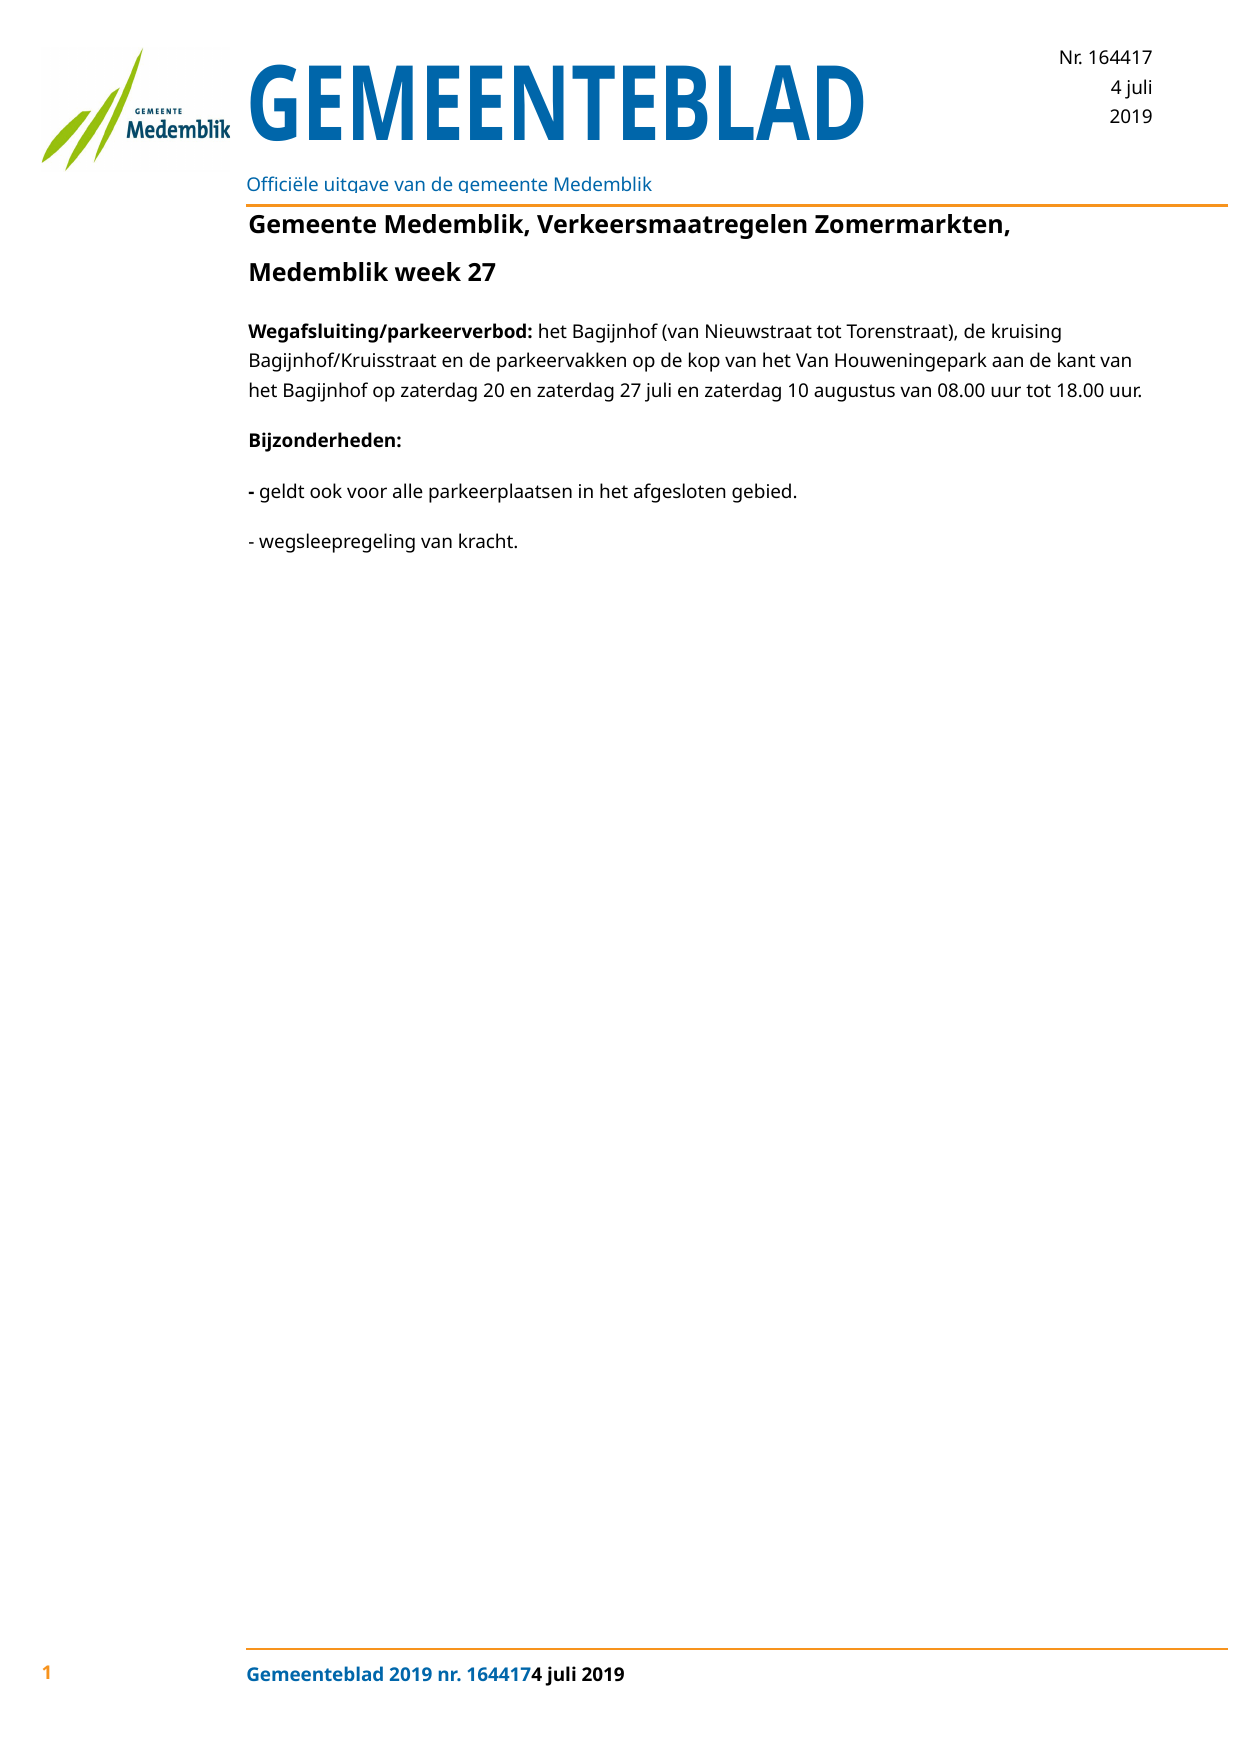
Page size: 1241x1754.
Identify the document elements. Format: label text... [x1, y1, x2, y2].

text Gemeente Medemblik, Verkeersmaatregelen Zomermarkten, Medemblik week 27 [248, 207, 1152, 288]
text Wegafsluiting/parkeerverbod: het Bagijnhof (van Nieuwstraat tot Torenstraat), de kruising Bagijnhof/Kruisstraat en de parkeervakken op de kop van het Van Houweningepark aan de kant van het Bagijnhof op zaterdag 20 en zaterdag 27 juli en zaterdag 10 augustus van 08.00 uur tot 18.00 uur. [248, 318, 1152, 403]
text - geldt ook voor alle parkeerplaatsen in het afgesloten gebied. [248, 478, 1152, 504]
text - wegsleepregeling van kracht. [248, 528, 1152, 554]
text Bijzonderheden: [248, 427, 1152, 453]
picture [41, 47, 231, 172]
